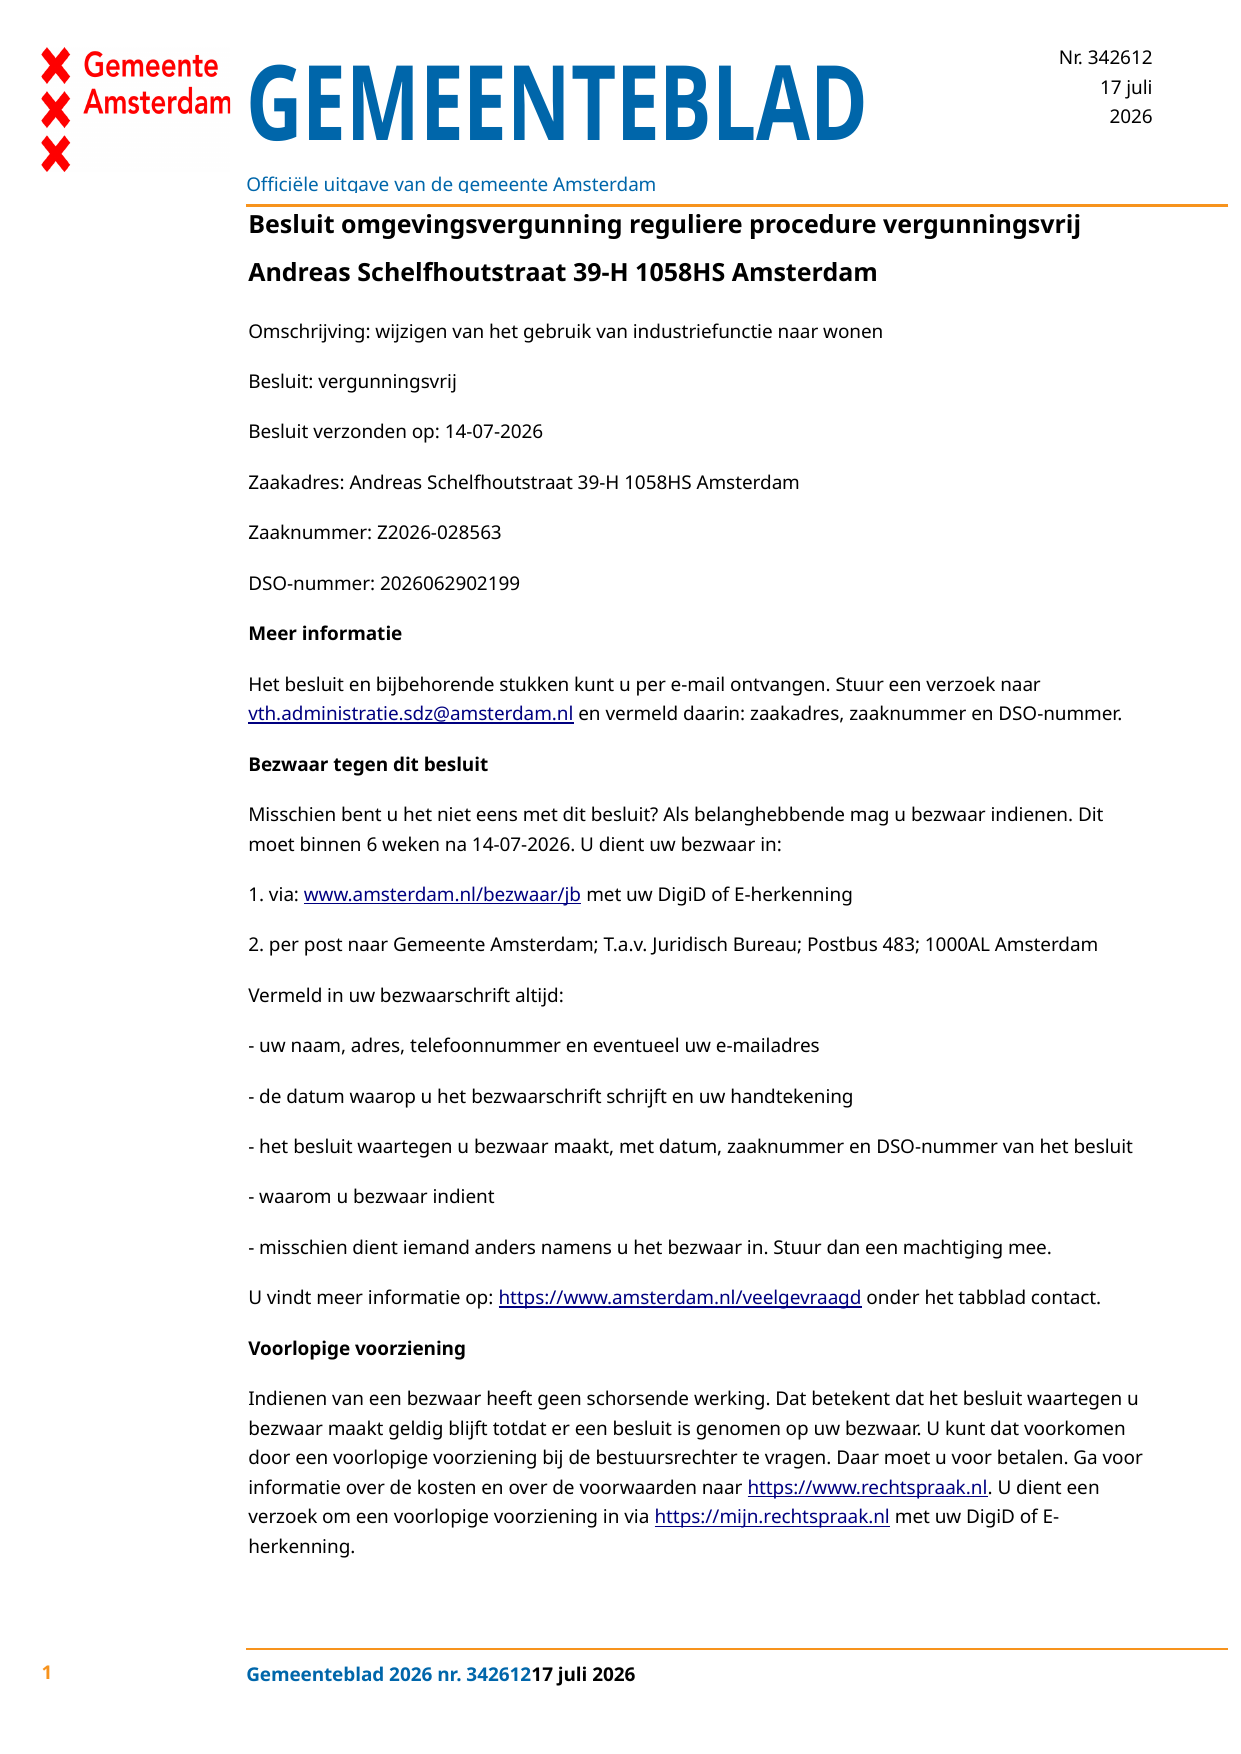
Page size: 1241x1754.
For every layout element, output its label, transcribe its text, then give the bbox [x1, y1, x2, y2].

text - misschien dient iemand anders namens u het bezwaar in. Stuur dan een machtiging mee. [248, 1234, 1152, 1260]
picture [41, 47, 231, 172]
text Meer informatie [248, 620, 1152, 646]
text Zaakadres: Andreas Schelfhoutstraat 39-H 1058HS Amsterdam [248, 469, 1152, 495]
text Omschrijving: wijzigen van het gebruik van industriefunctie naar wonen [248, 318, 1152, 344]
text Besluit: vergunningsvrij [248, 368, 1152, 394]
text Zaaknummer: Z2026-028563 [248, 519, 1152, 545]
text U vindt meer informatie op: https://www.amsterdam.nl/veelgevraagd onder het tabblad contact. [248, 1284, 1152, 1310]
text - het besluit waartegen u bezwaar maakt, met datum, zaaknummer en DSO-nummer van het besluit [248, 1133, 1152, 1159]
text Het besluit en bijbehorende stukken kunt u per e-mail ontvangen. Stuur een verzoek naar vth.administratie.sdz@amsterdam.nl en vermeld daarin: zaakadres, zaaknummer en DSO-nummer. [248, 671, 1152, 726]
text 2. per post naar Gemeente Amsterdam; T.a.v. Juridisch Bureau; Postbus 483; 1000AL Amsterdam [248, 932, 1152, 957]
text Vermeld in uw bezwaarschrift altijd: [248, 982, 1152, 1008]
text Indienen van een bezwaar heeft geen schorsende werking. Dat betekent dat het besluit waartegen u bezwaar maakt geldig blijft totdat er een besluit is genomen op uw bezwaar. U kunt dat voorkomen door een voorlopige voorziening bij de bestuursrechter te vragen. Daar moet u voor betalen. Ga voor informatie over de kosten en over de voorwaarden naar https://www.rechtspraak.nl. U dient een verzoek om een voorlopige voorziening in via https://mijn.rechtspraak.nl met uw DigiD of E-herkenning. [248, 1385, 1152, 1559]
text - waarom u bezwaar indient [248, 1184, 1152, 1209]
text Besluit omgevingsvergunning reguliere procedure vergunningsvrij Andreas Schelfhoutstraat 39-H 1058HS Amsterdam [248, 207, 1152, 288]
text Misschien bent u het niet eens met dit besluit? Als belanghebbende mag u bezwaar indienen. Dit moet binnen 6 weken na 14-07-2026. U dient uw bezwaar in: [248, 801, 1152, 857]
text DSO-nummer: 2026062902199 [248, 570, 1152, 596]
text - uw naam, adres, telefoonnummer en eventueel uw e-mailadres [248, 1032, 1152, 1058]
text - de datum waarop u het bezwaarschrift schrijft en uw handtekening [248, 1083, 1152, 1109]
text Bezwaar tegen dit besluit [248, 751, 1152, 777]
text 1. via: www.amsterdam.nl/bezwaar/jb met uw DigiD of E-herkenning [248, 881, 1152, 907]
text Voorlopige voorziening [248, 1335, 1152, 1361]
text Besluit verzonden op: 14-07-2026 [248, 419, 1152, 444]
